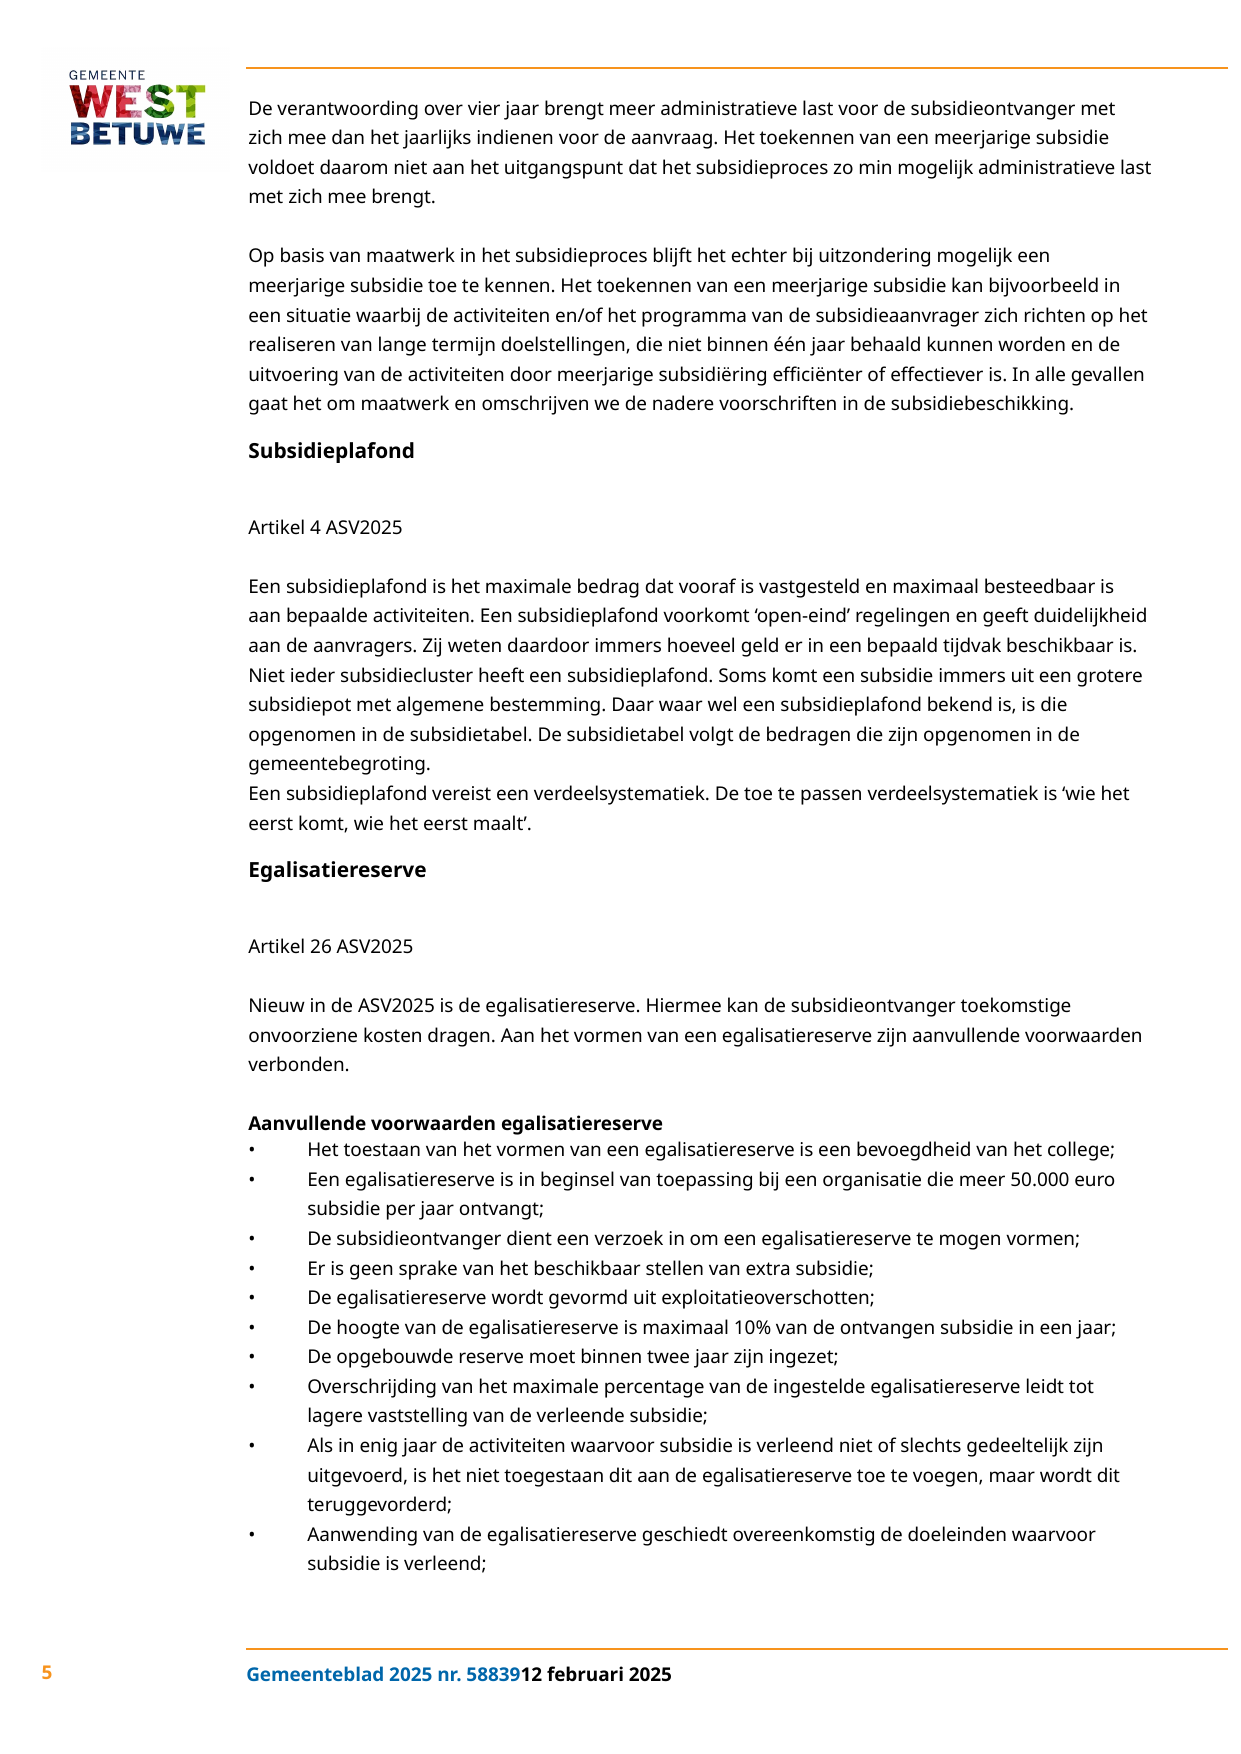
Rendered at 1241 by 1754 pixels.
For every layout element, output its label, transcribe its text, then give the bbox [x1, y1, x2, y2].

list De opgebouwde reserve moet binnen twee jaar zijn ingezet; [248, 1343, 1152, 1369]
list Overschrijding van het maximale percentage van de ingestelde egalisatiereserve leidt tot lagere vaststelling van de verleende subsidie; [248, 1373, 1152, 1428]
text Artikel 4 ASV2025 [248, 514, 1152, 540]
text Subsidieplafond [248, 436, 1152, 465]
list Het toestaan van het vormen van een egalisatiereserve is een bevoegdheid van het college; [248, 1136, 1152, 1162]
text Artikel 26 ASV2025 [248, 933, 1152, 959]
text Een subsidieplafond vereist een verdeelsystematiek. De toe te passen verdeelsystematiek is ‘wie het eerst komt, wie het eerst maalt’. [248, 780, 1152, 836]
list Een egalisatiereserve is in beginsel van toepassing bij een organisatie die meer 50.000 euro subsidie per jaar ontvangt; [248, 1166, 1152, 1221]
text Aanvullende voorwaarden egalisatiereserve [248, 1111, 1152, 1136]
list De hoogte van de egalisatiereserve is maximaal 10% van de ontvangen subsidie in een jaar; [248, 1314, 1152, 1339]
list Aanwending van de egalisatiereserve geschiedt overeenkomstig de doeleinden waarvoor subsidie is verleend; [248, 1521, 1152, 1576]
list De egalisatiereserve wordt gevormd uit exploitatieoverschotten; [248, 1284, 1152, 1310]
text Niet ieder subsidiecluster heeft een subsidieplafond. Soms komt een subsidie immers uit een grotere subsidiepot met algemene bestemming. Daar waar wel een subsidieplafond bekend is, is die opgenomen in de subsidietabel. De subsidietabel volgt de bedragen die zijn opgenomen in de gemeentebegroting. [248, 662, 1152, 776]
text Een subsidieplafond is het maximale bedrag dat vooraf is vastgesteld en maximaal besteedbaar is aan bepaalde activiteiten. Een subsidieplafond voorkomt ‘open-eind’ regelingen en geeft duidelijkheid aan de aanvragers. Zij weten daardoor immers hoeveel geld er in een bepaald tijdvak beschikbaar is. [248, 573, 1152, 658]
list De subsidieontvanger dient een verzoek in om een egalisatiereserve te mogen vormen; [248, 1225, 1152, 1251]
text Nieuw in de ASV2025 is de egalisatiereserve. Hiermee kan de subsidieontvanger toekomstige onvoorziene kosten dragen. Aan het vormen van een egalisatiereserve zijn aanvullende voorwaarden verbonden. [248, 992, 1152, 1077]
picture [41, 47, 231, 172]
list Als in enig jaar de activiteiten waarvoor subsidie is verleend niet of slechts gedeeltelijk zijn uitgevoerd, is het niet toegestaan dit aan de egalisatiereserve toe te voegen, maar wordt dit teruggevorderd; [248, 1432, 1152, 1517]
list Er is geen sprake van het beschikbaar stellen van extra subsidie; [248, 1255, 1152, 1280]
text De verantwoording over vier jaar brengt meer administratieve last voor de subsidieontvanger met zich mee dan het jaarlijks indienen voor de aanvraag. Het toekennen van een meerjarige subsidie voldoet daarom niet aan het uitgangspunt dat het subsidieproces zo min mogelijk administratieve last met zich mee brengt. [248, 95, 1152, 209]
text Op basis van maatwerk in het subsidieproces blijft het echter bij uitzondering mogelijk een meerjarige subsidie toe te kennen. Het toekennen van een meerjarige subsidie kan bijvoorbeeld in een situatie waarbij de activiteiten en/of het programma van de subsidieaanvrager zich richten op het realiseren van lange termijn doelstellingen, die niet binnen één jaar behaald kunnen worden en de uitvoering van de activiteiten door meerjarige subsidiëring efficiënter of effectiever is. In alle gevallen gaat het om maatwerk en omschrijven we de nadere voorschriften in de subsidiebeschikking. [248, 243, 1152, 416]
text Egalisatiereserve [248, 855, 1152, 884]
